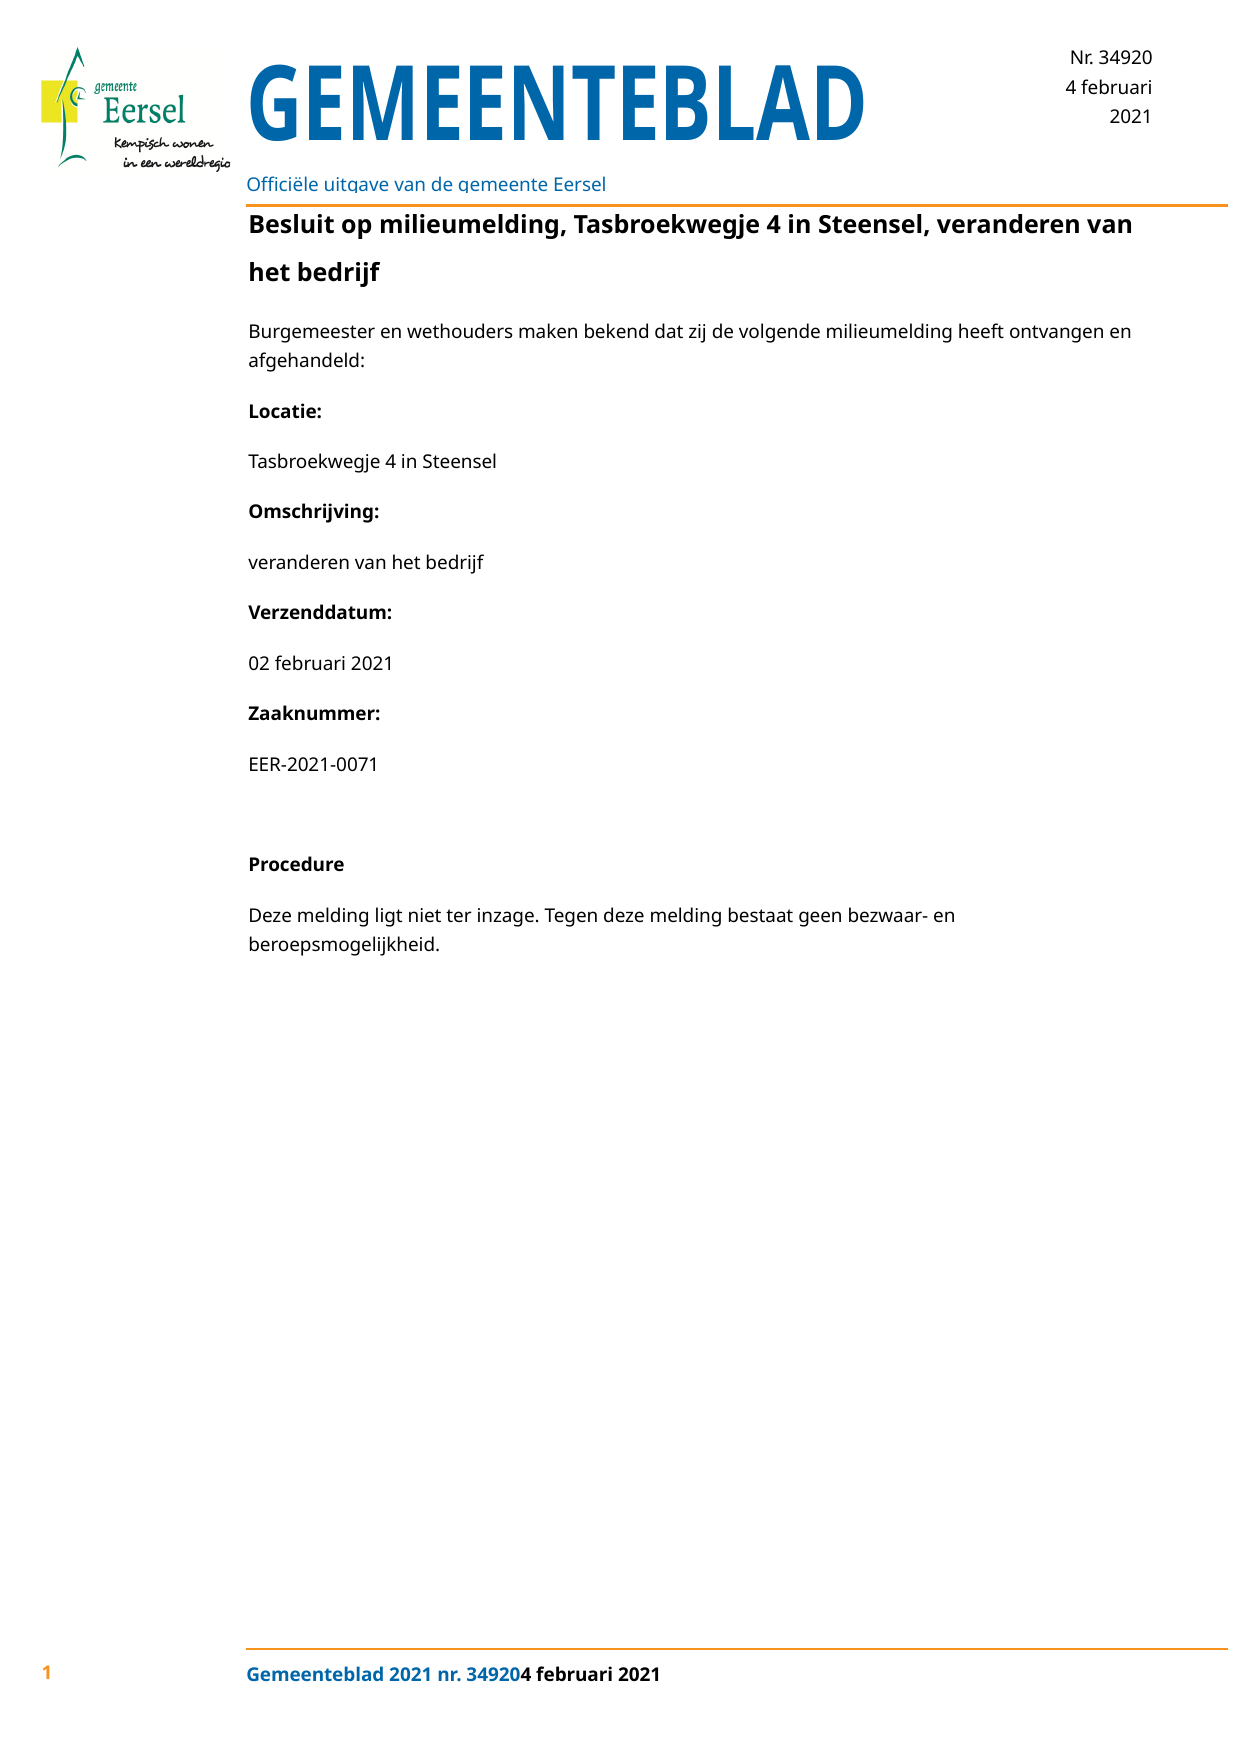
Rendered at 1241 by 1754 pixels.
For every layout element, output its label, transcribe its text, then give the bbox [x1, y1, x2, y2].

text Verzenddatum: [248, 599, 1152, 625]
text 02 februari 2021 [248, 650, 1152, 676]
text Besluit op milieumelding, Tasbroekwegje 4 in Steensel, veranderen van het bedrijf [248, 207, 1152, 288]
text Tasbroekwegje 4 in Steensel [248, 448, 1152, 474]
text Omschrijving: [248, 499, 1152, 524]
text veranderen van het bedrijf [248, 549, 1152, 575]
text Procedure [248, 852, 1152, 877]
picture [41, 47, 231, 172]
text Deze melding ligt niet ter inzage. Tegen deze melding bestaat geen bezwaar- en beroepsmogelijkheid. [248, 902, 1152, 957]
text Zaaknummer: [248, 700, 1152, 726]
text Locatie: [248, 398, 1152, 424]
text Burgemeester en wethouders maken bekend dat zij de volgende milieumelding heeft ontvangen en afgehandeld: [248, 318, 1152, 373]
text EER-2021-0071 [248, 751, 1152, 777]
